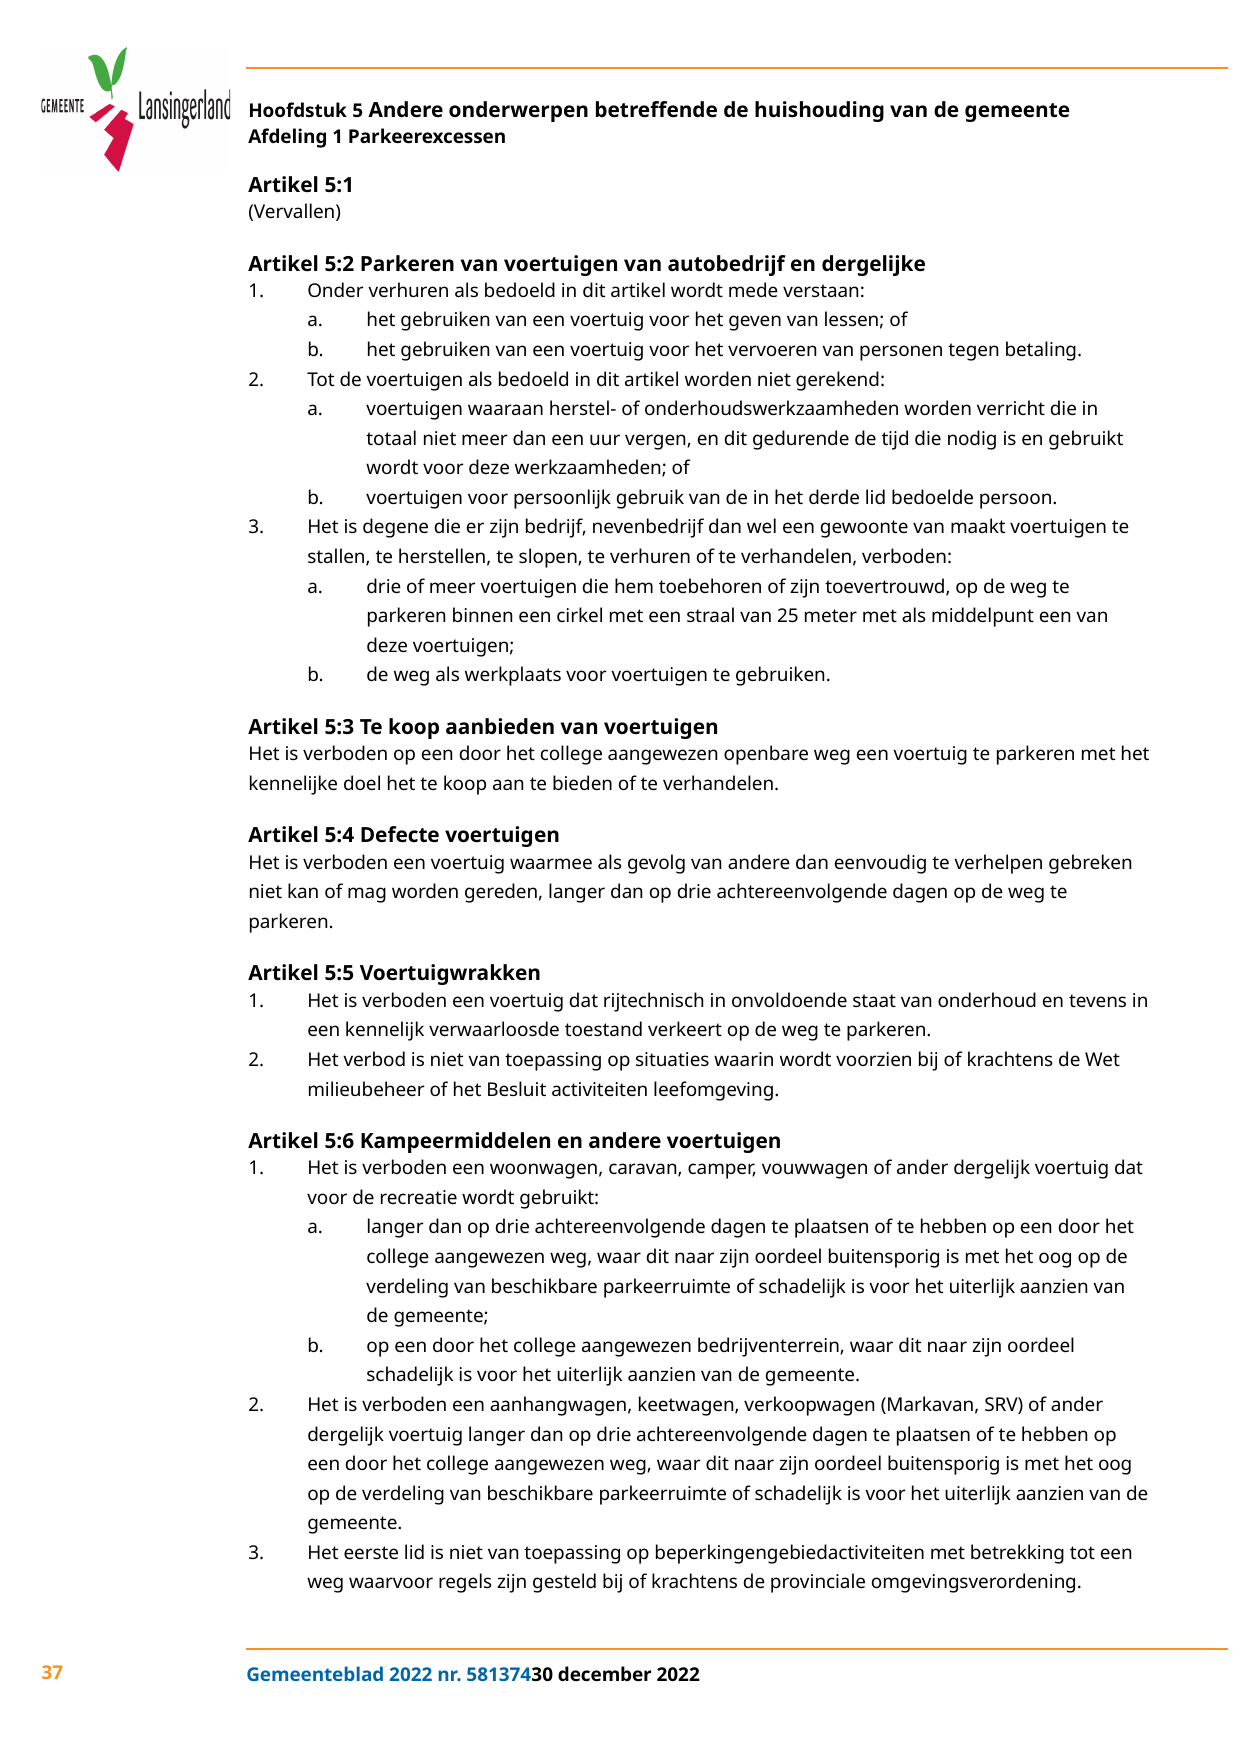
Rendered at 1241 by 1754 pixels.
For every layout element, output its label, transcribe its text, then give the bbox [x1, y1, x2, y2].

list de weg als werkplaats voor voertuigen te gebruiken. [307, 662, 1152, 687]
text Afdeling 1 Parkeerexcessen [248, 123, 1152, 149]
list Onder verhuren als bedoeld in dit artikel wordt mede verstaan: [248, 277, 1152, 303]
text Artikel 5:1 [248, 170, 1152, 198]
text Artikel 5:5 Voertuigwrakken [248, 958, 1152, 987]
list het gebruiken van een voertuig voor het vervoeren van personen tegen betaling. [307, 336, 1152, 362]
list voertuigen voor persoonlijk gebruik van de in het derde lid bedoelde persoon. [307, 484, 1152, 510]
list Het verbod is niet van toepassing op situaties waarin wordt voorzien bij of krachtens de Wet milieubeheer of het Besluit activiteiten leefomgeving. [248, 1046, 1152, 1101]
list Het is verboden een aanhangwagen, keetwagen, verkoopwagen (Markavan, SRV) of ander dergelijk voertuig langer dan op drie achtereenvolgende dagen te plaatsen of te hebben op een door het college aangewezen weg, waar dit naar zijn oordeel buitensporig is met het oog op de verdeling van beschikbare parkeerruimte of schadelijk is voor het uiterlijk aanzien van de gemeente. [248, 1391, 1152, 1535]
list Tot de voertuigen als bedoeld in dit artikel worden niet gerekend: [248, 366, 1152, 392]
list voertuigen waaraan herstel- of onderhoudswerkzaamheden worden verricht die in totaal niet meer dan een uur vergen, en dit gedurende de tijd die nodig is en gebruikt wordt voor deze werkzaamheden; of [307, 395, 1152, 480]
list Het is verboden een voertuig dat rijtechnisch in onvoldoende staat van onderhoud en tevens in een kennelijk verwaarloosde toestand verkeert op de weg te parkeren. [248, 987, 1152, 1042]
list op een door het college aangewezen bedrijventerrein, waar dit naar zijn oordeel schadelijk is voor het uiterlijk aanzien van de gemeente. [307, 1332, 1152, 1387]
picture [41, 47, 231, 172]
text Hoofdstuk 5 Andere onderwerpen betreffende de huishouding van de gemeente [248, 95, 1152, 123]
text Het is verboden op een door het college aangewezen openbare weg een voertuig te parkeren met het kennelijke doel het te koop aan te bieden of te verhandelen. [248, 741, 1152, 796]
text Het is verboden een voertuig waarmee als gevolg van andere dan eenvoudig te verhelpen gebreken niet kan of mag worden gereden, langer dan op drie achtereenvolgende dagen op de weg te parkeren. [248, 849, 1152, 934]
text Artikel 5:6 Kampeermiddelen en andere voertuigen [248, 1126, 1152, 1154]
text Artikel 5:4 Defecte voertuigen [248, 821, 1152, 849]
list Het is verboden een woonwagen, caravan, camper, vouwwagen of ander dergelijk voertuig dat voor de recreatie wordt gebruikt: [248, 1154, 1152, 1210]
list Het eerste lid is niet van toepassing op beperkingengebiedactiviteiten met betrekking tot een weg waarvoor regels zijn gesteld bij of krachtens de provinciale omgevingsverordening. [248, 1539, 1152, 1594]
list Het is degene die er zijn bedrijf, nevenbedrijf dan wel een gewoonte van maakt voertuigen te stallen, te herstellen, te slopen, te verhuren of te verhandelen, verboden: [248, 514, 1152, 569]
text (Vervallen) [248, 198, 1152, 224]
text Artikel 5:2 Parkeren van voertuigen van autobedrijf en dergelijke [248, 249, 1152, 277]
list langer dan op drie achtereenvolgende dagen te plaatsen of te hebben op een door het college aangewezen weg, waar dit naar zijn oordeel buitensporig is met het oog op de verdeling van beschikbare parkeerruimte of schadelijk is voor het uiterlijk aanzien van de gemeente; [307, 1214, 1152, 1328]
list het gebruiken van een voertuig voor het geven van lessen; of [307, 307, 1152, 332]
list drie of meer voertuigen die hem toebehoren of zijn toevertrouwd, op de weg te parkeren binnen een cirkel met een straal van 25 meter met als middelpunt een van deze voertuigen; [307, 573, 1152, 658]
text Artikel 5:3 Te koop aanbieden van voertuigen [248, 712, 1152, 741]
